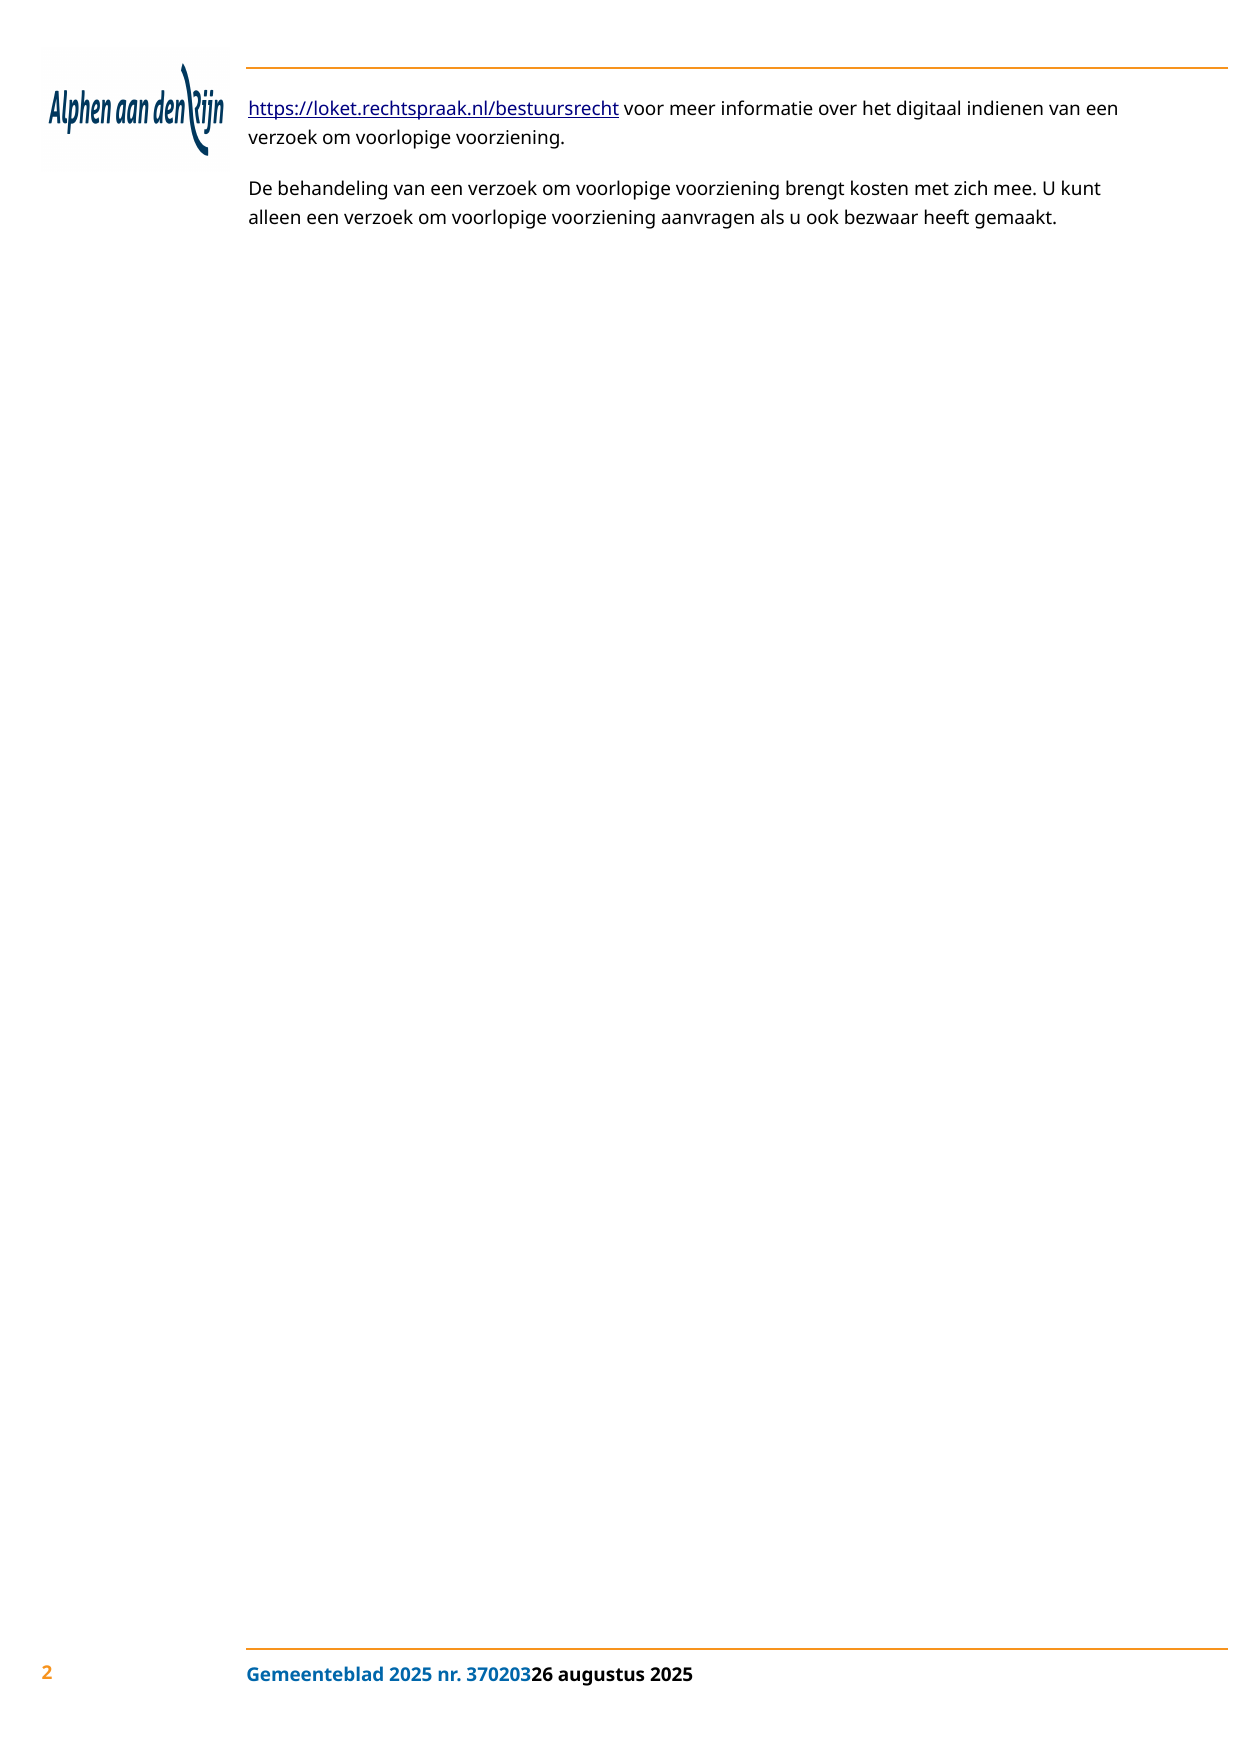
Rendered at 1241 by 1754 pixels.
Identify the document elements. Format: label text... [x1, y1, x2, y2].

text https://loket.rechtspraak.nl/bestuursrecht voor meer informatie over het digitaal indienen van een verzoek om voorlopige voorziening. [248, 95, 1152, 150]
picture [41, 47, 231, 172]
text De behandeling van een verzoek om voorlopige voorziening brengt kosten met zich mee. U kunt alleen een verzoek om voorlopige voorziening aanvragen als u ook bezwaar heeft gemaakt. [248, 175, 1152, 230]
